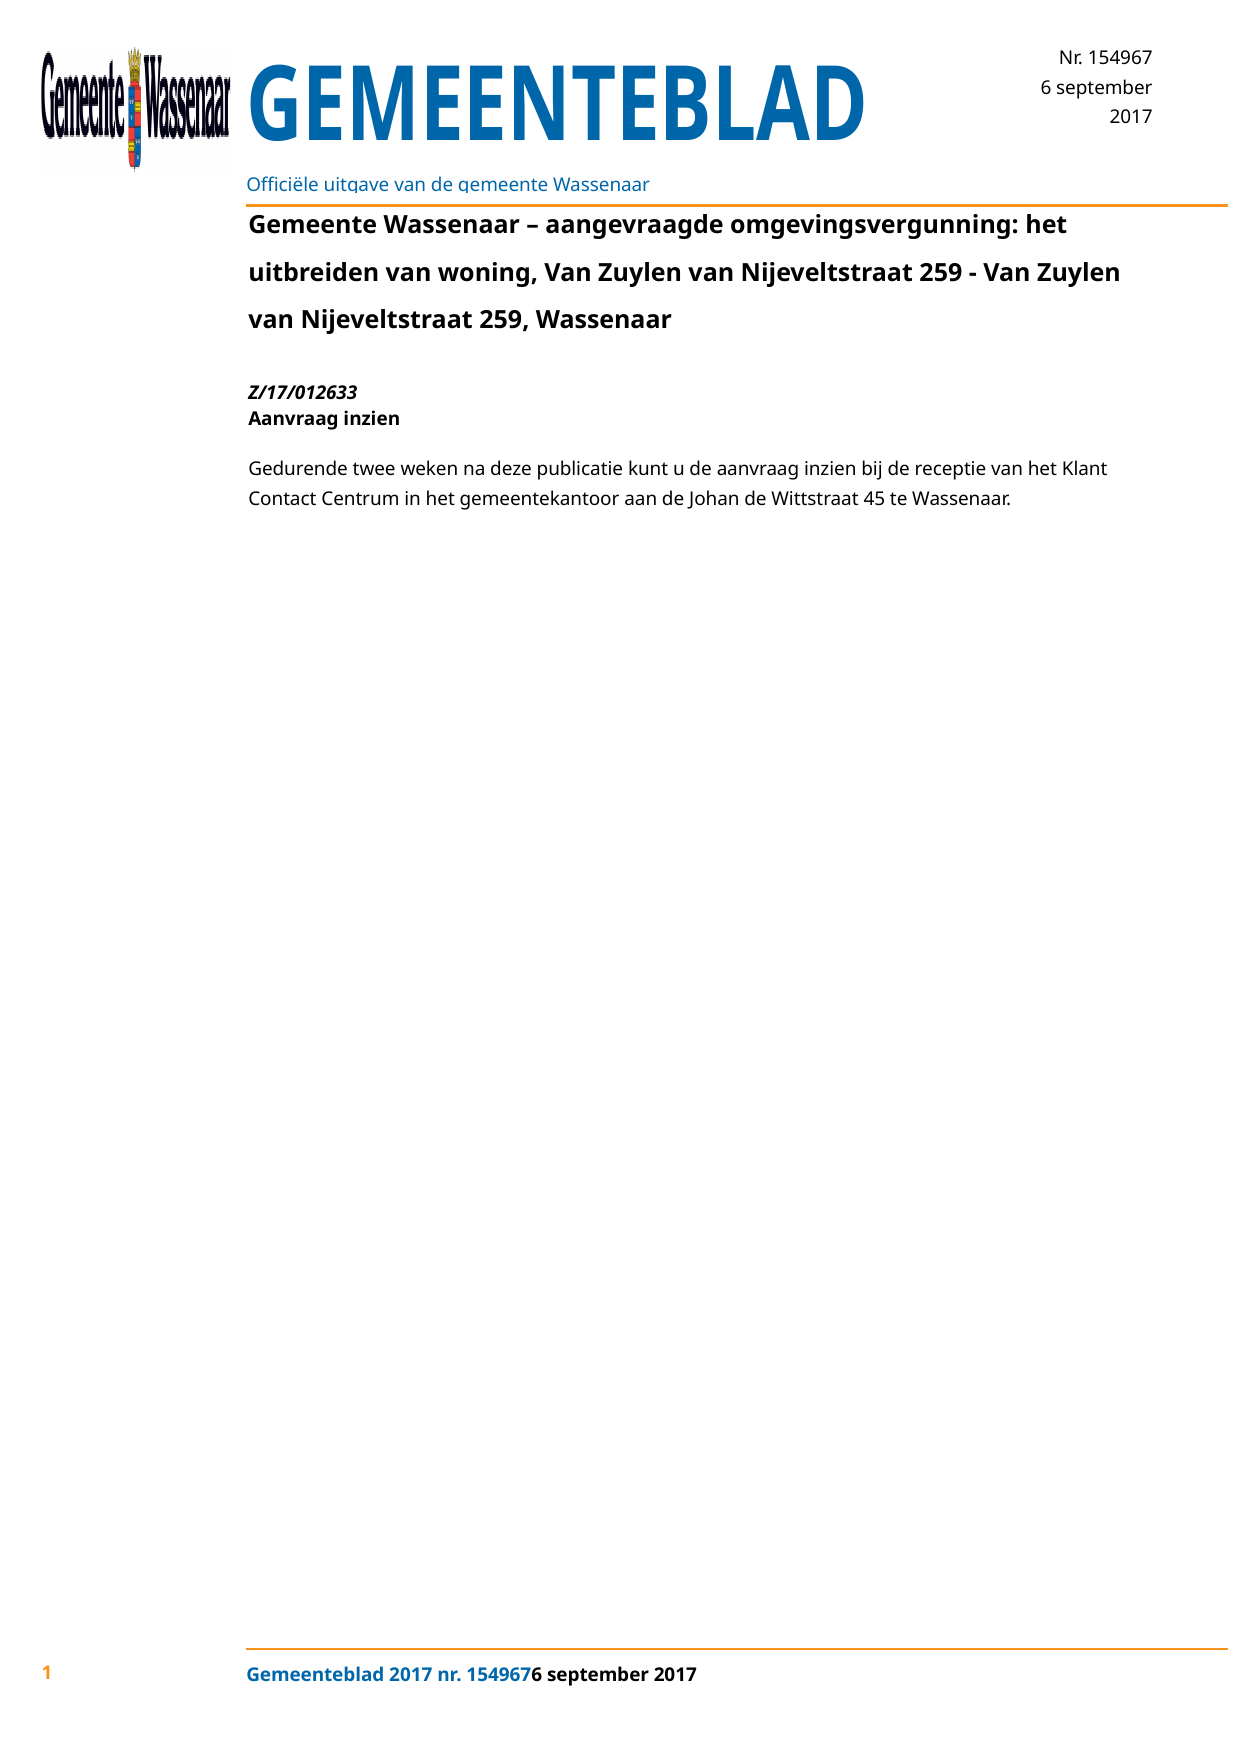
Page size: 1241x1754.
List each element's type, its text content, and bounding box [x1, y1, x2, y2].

text Gemeente Wassenaar – aangevraagde omgevingsvergunning: het uitbreiden van woning, Van Zuylen van Nijeveltstraat 259 - Van Zuylen van Nijeveltstraat 259, Wassenaar [248, 207, 1152, 336]
text Z/17/012633 [248, 379, 1152, 405]
text Gedurende twee weken na deze publicatie kunt u de aanvraag inzien bij de receptie van het Klant Contact Centrum in het gemeentekantoor aan de Johan de Wittstraat 45 te Wassenaar. [248, 455, 1152, 511]
picture [41, 47, 231, 172]
text Aanvraag inzien [248, 405, 1152, 431]
